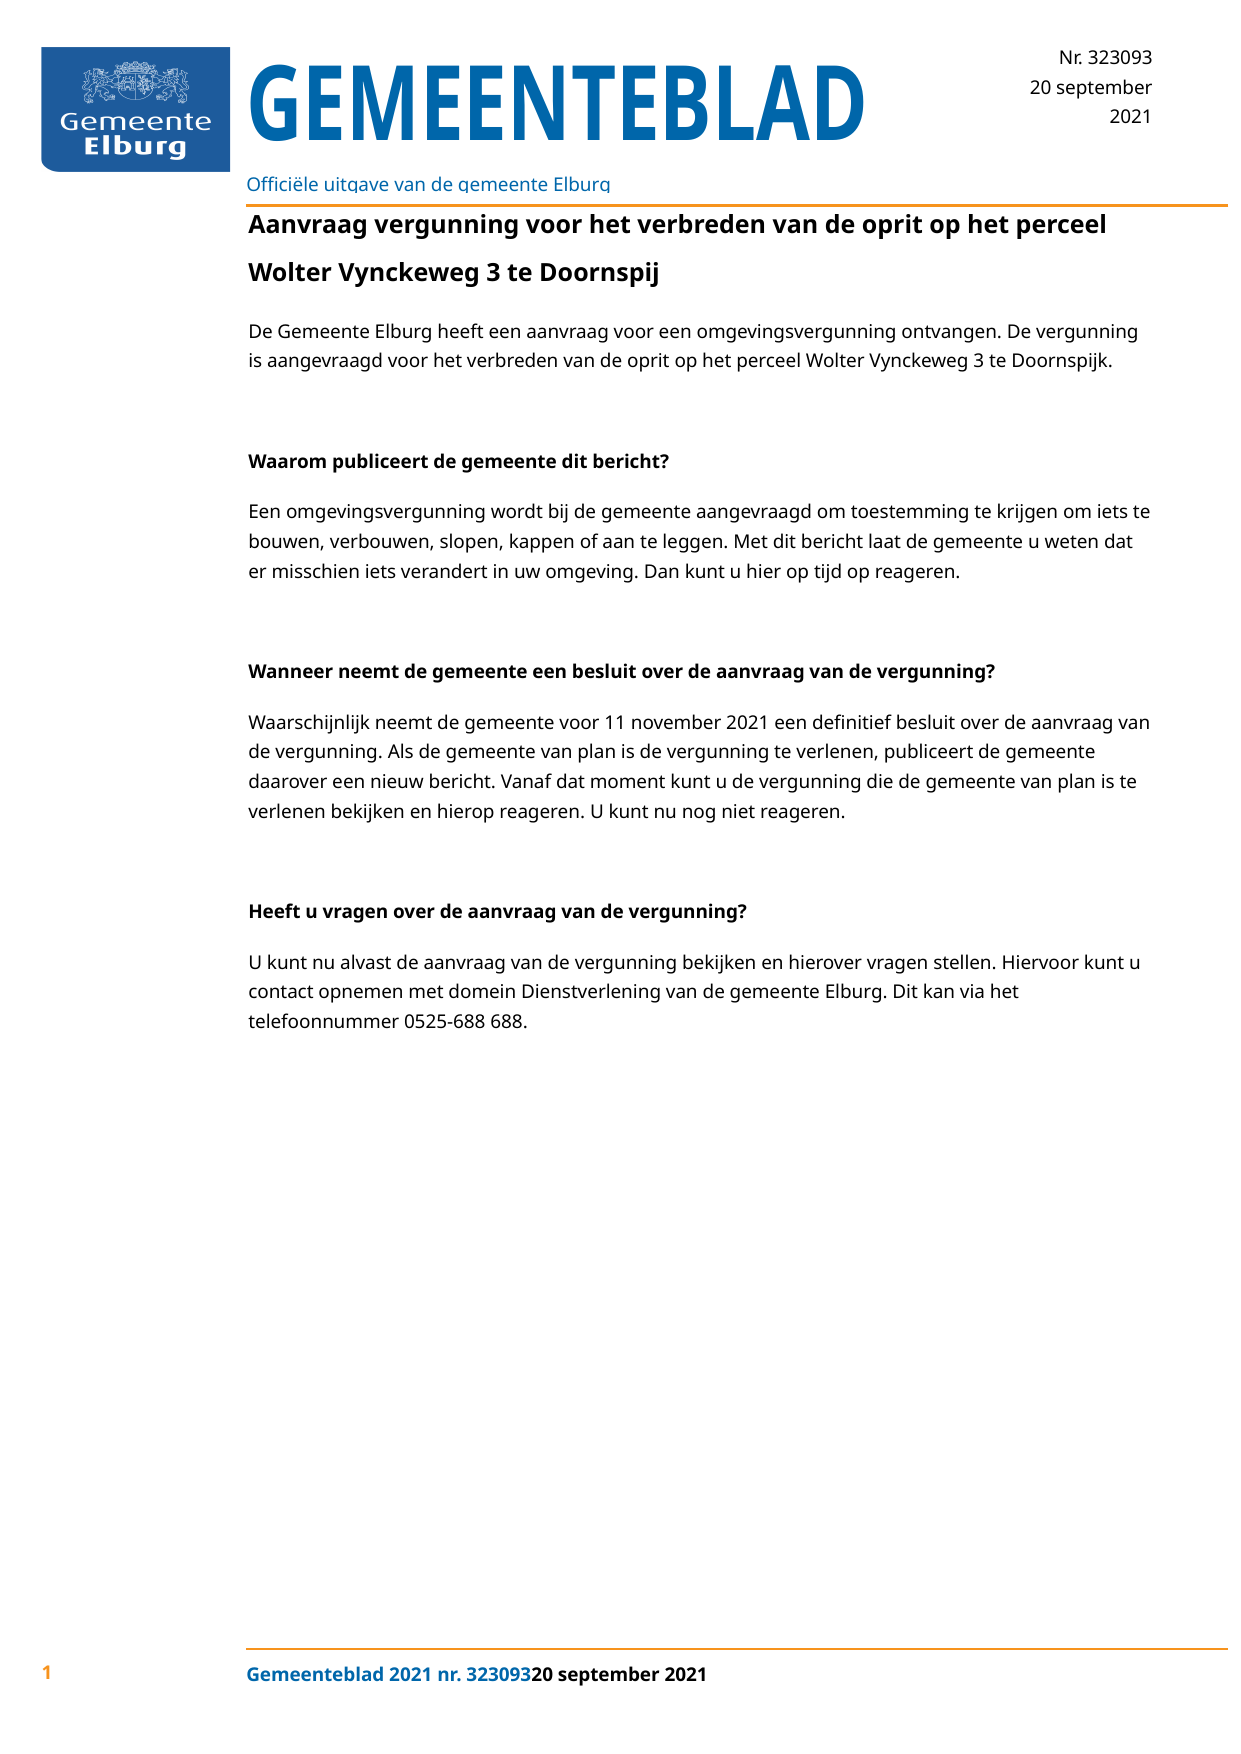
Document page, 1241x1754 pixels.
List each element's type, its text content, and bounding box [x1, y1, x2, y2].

text Waarschijnlijk neemt de gemeente voor 11 november 2021 een definitief besluit over de aanvraag van de vergunning. Als de gemeente van plan is de vergunning te verlenen, publiceert de gemeente daarover een nieuw bericht. Vanaf dat moment kunt u de vergunning die de gemeente van plan is te verlenen bekijken en hierop reageren. U kunt nu nog niet reageren. [248, 709, 1152, 824]
text U kunt nu alvast de aanvraag van de vergunning bekijken en hierover vragen stellen. Hiervoor kunt u contact opnemen met domein Dienstverlening van de gemeente Elburg. Dit kan via het telefoonnummer 0525-688 688. [248, 949, 1152, 1034]
text Aanvraag vergunning voor het verbreden van de oprit op het perceel Wolter Vynckeweg 3 te Doornspij [248, 207, 1152, 288]
text De Gemeente Elburg heeft een aanvraag voor een omgevingsvergunning ontvangen. De vergunning is aangevraagd voor het verbreden van de oprit op het perceel Wolter Vynckeweg 3 te Doornspijk. [248, 318, 1152, 373]
text Wanneer neemt de gemeente een besluit over de aanvraag van de vergunning? [248, 659, 1152, 684]
text Waarom publiceert de gemeente dit bericht? [248, 448, 1152, 474]
text Heeft u vragen over de aanvraag van de vergunning? [248, 899, 1152, 924]
picture [41, 47, 231, 172]
text Een omgevingsvergunning wordt bij de gemeente aangevraagd om toestemming te krijgen om iets te bouwen, verbouwen, slopen, kappen of aan te leggen. Met dit bericht laat de gemeente u weten dat er misschien iets verandert in uw omgeving. Dan kunt u hier op tijd op reageren. [248, 499, 1152, 584]
